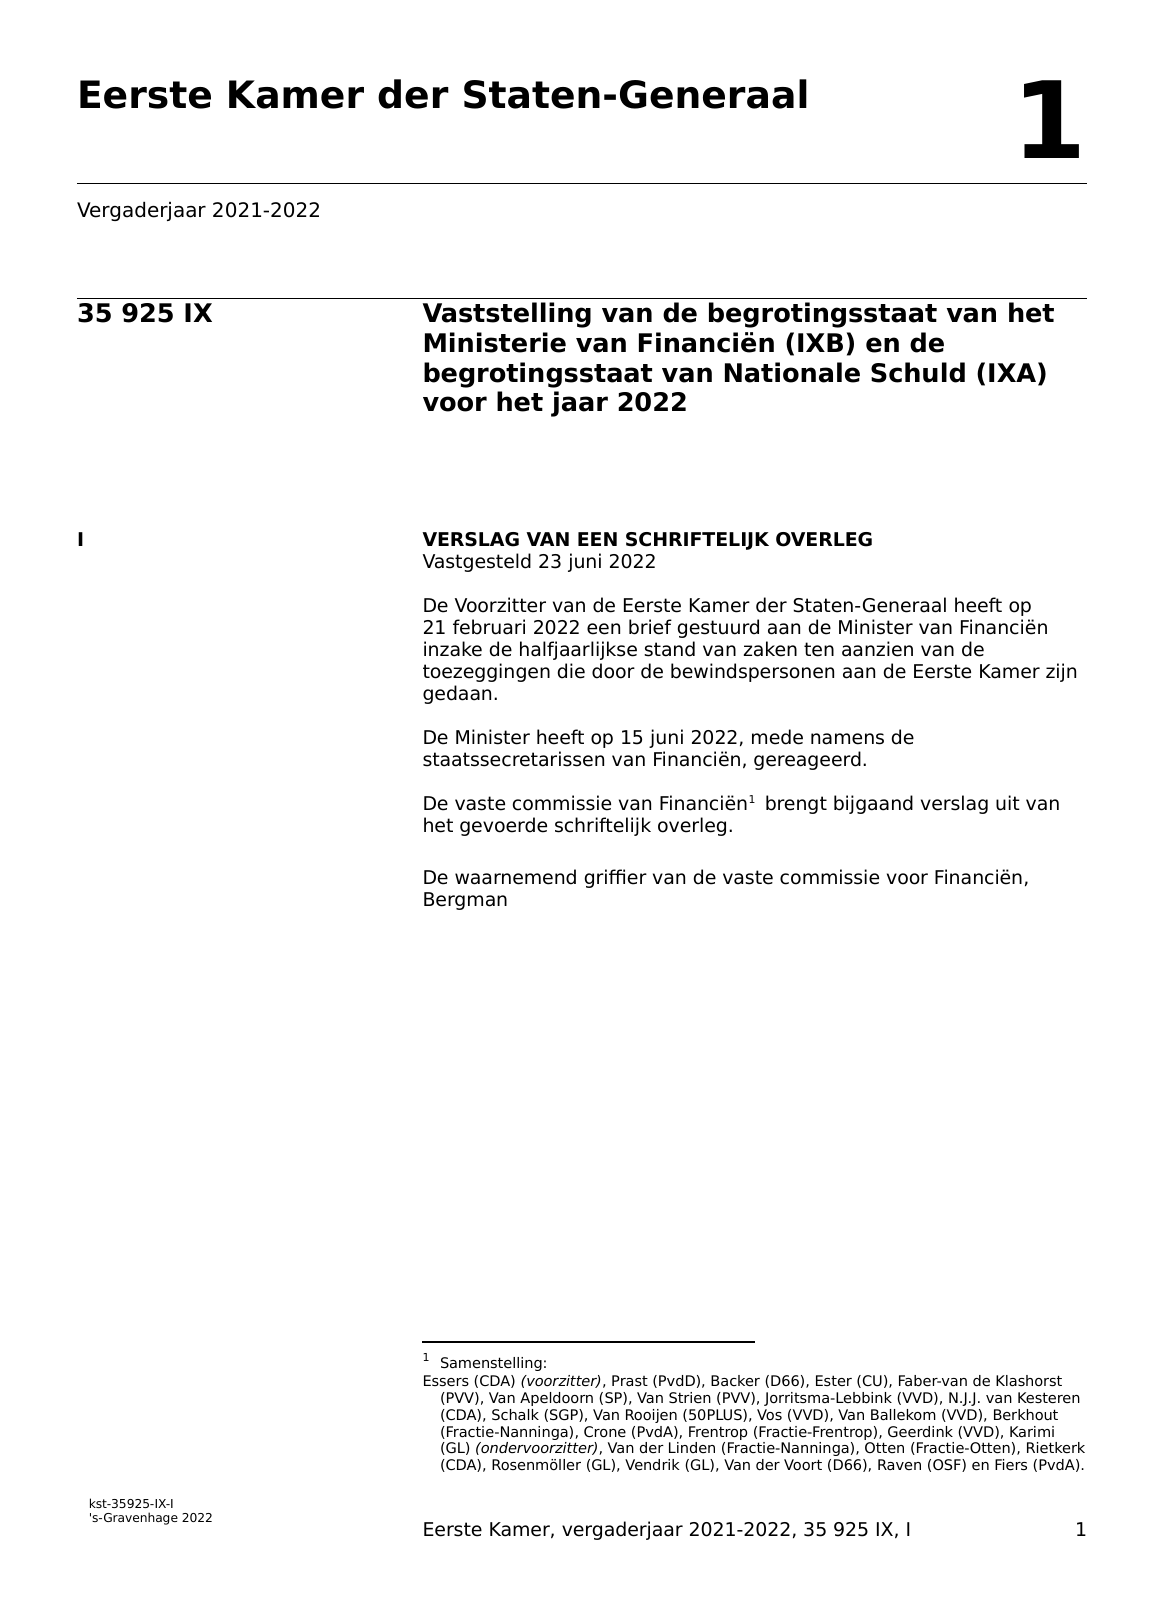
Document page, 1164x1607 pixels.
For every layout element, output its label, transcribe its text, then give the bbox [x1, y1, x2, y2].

text Essers (CDA) (voorzitter), Prast (PvdD), Backer (D66), Ester (CU), Faber-van de Klashorst (PVV), Van Apeldoorn (SP), Van Strien (PVV), Jorritsma-Lebbink (VVD), N.J.J. van Kesteren (CDA), Schalk (SGP), Van Rooijen (50PLUS), Vos (VVD), Van Ballekom (VVD), Berkhout (Fractie-Nanninga), Crone (PvdA), Frentrop (Fractie-Frentrop), Geerdink (VVD), Karimi (GL) (ondervoorzitter), Van der Linden (Fractie-Nanninga), Otten (Fractie-Otten), Rietkerk (CDA), Rosenmöller (GL), Vendrik (GL), Van der Voort (D66), Raven (OSF) en Fiers (PvdA). [422, 1373, 1087, 1474]
text De Voorzitter van de Eerste Kamer der Staten-Generaal heeft op 21 februari 2022 een brief gestuurd aan de Minister van Financiën inzake de halfjaarlijkse stand van zaken ten aanzien van de toezeggingen die door de bewindspersonen aan de Eerste Kamer zijn gedaan. [422, 595, 1087, 705]
subtitle I VERSLAG VAN EEN SCHRIFTELIJK OVERLEG [77, 529, 1087, 551]
text De vaste commissie van Financiën brengt bijgaand verslag uit van het gevoerde schriftelijk overleg. [422, 793, 1087, 837]
table_header 1 [886, 59, 1087, 183]
text kst-35925-IX-I [88, 1497, 323, 1511]
table_header Eerste Kamer der Staten-Generaal [77, 59, 886, 183]
text De waarnemend griffier van de vaste commissie voor Financiën, Bergman [422, 867, 1087, 911]
text Samenstelling: [422, 1351, 1087, 1373]
text Vastgesteld 23 juni 2022 [422, 551, 1087, 573]
text 's-Gravenhage 2022 [88, 1511, 323, 1525]
subtitle 35 925 IX Vaststelling van de begrotingsstaat van het Ministerie van Financiën (IXB) en de begrotingsstaat van Nationale Schuld (IXA) voor het jaar 2022 [77, 299, 1087, 418]
table_cell Vergaderjaar 2021-2022 [77, 184, 1087, 298]
text De Minister heeft op 15 juni 2022, mede namens de staatssecretarissen van Financiën, gereageerd. [422, 727, 1087, 771]
